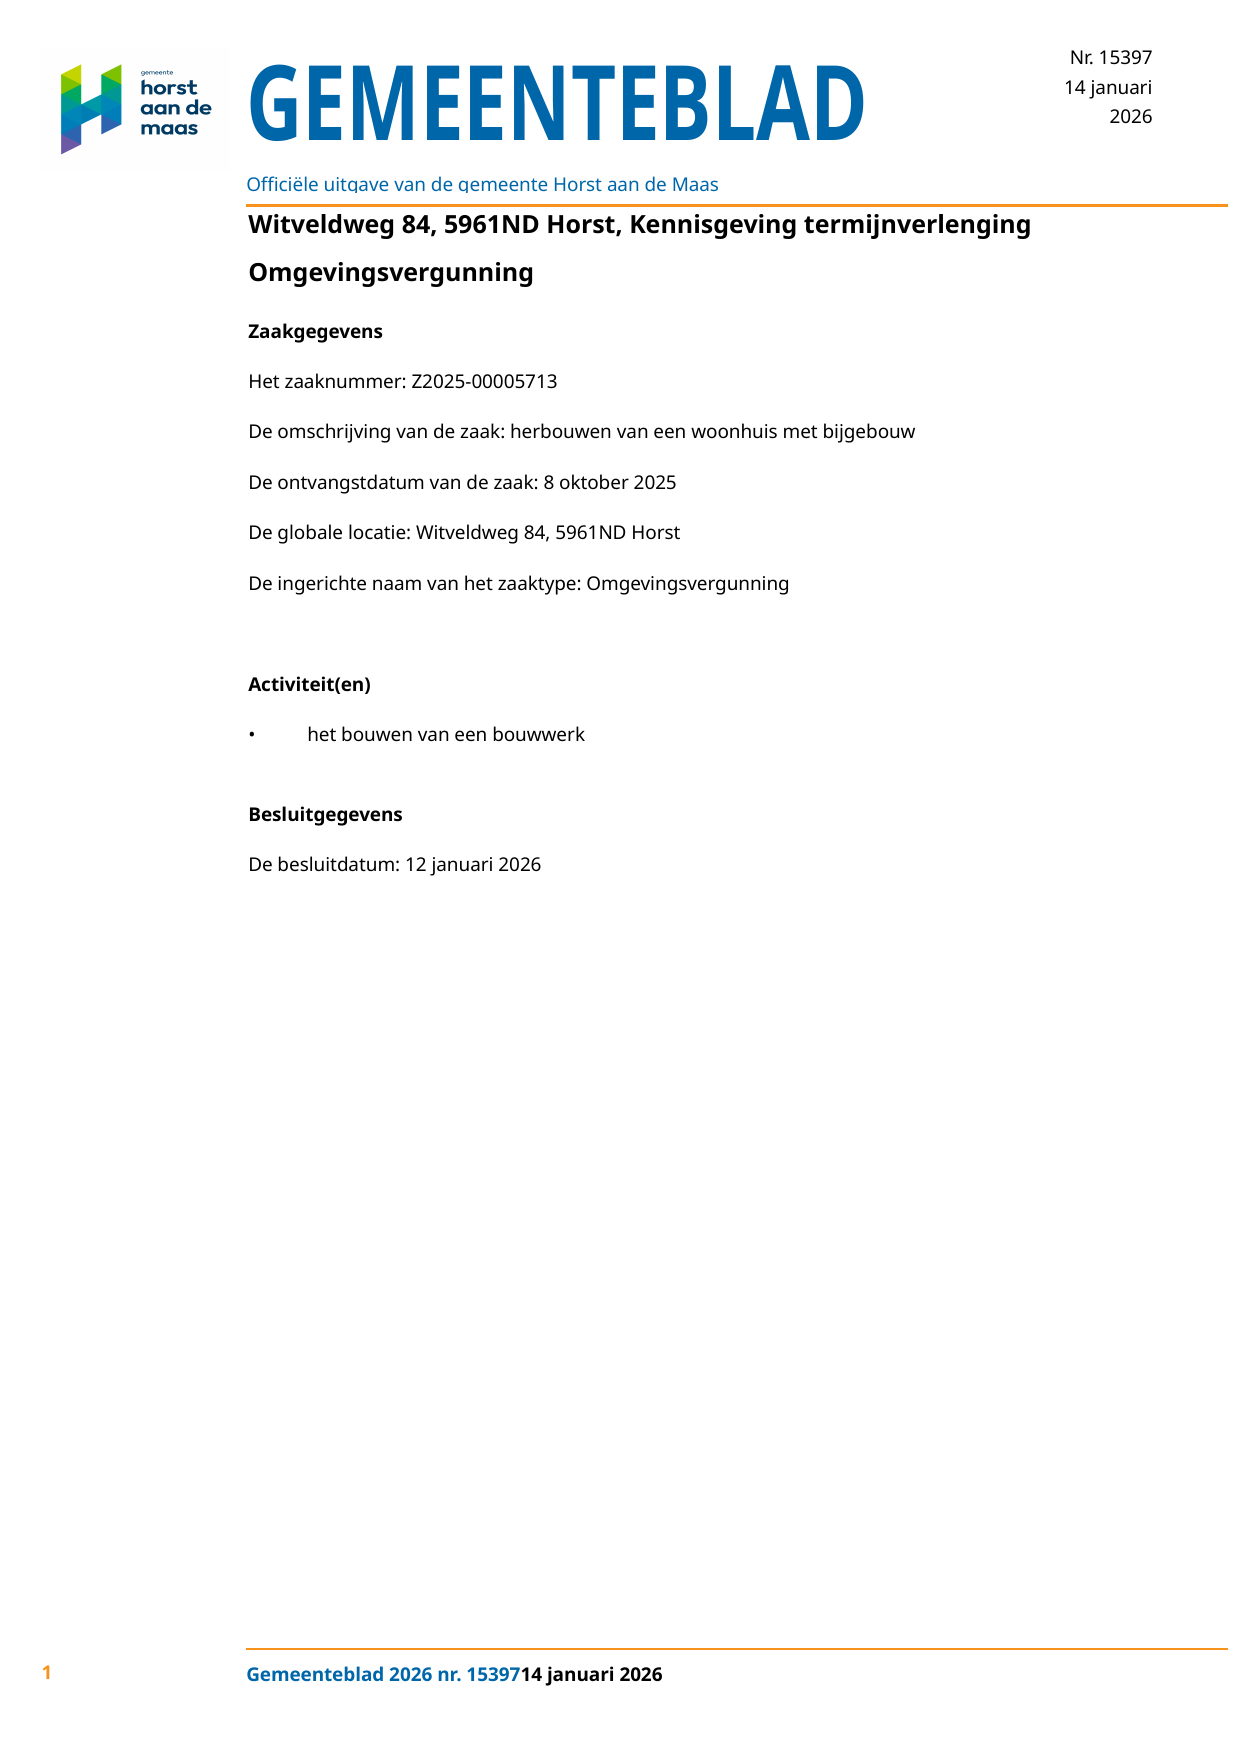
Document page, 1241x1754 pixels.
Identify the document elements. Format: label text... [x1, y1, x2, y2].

text Activiteit(en) [248, 671, 1152, 697]
text De ontvangstdatum van de zaak: 8 oktober 2025 [248, 469, 1152, 495]
text Witveldweg 84, 5961ND Horst, Kennisgeving termijnverlenging Omgevingsvergunning [248, 207, 1152, 288]
text De ingerichte naam van het zaaktype: Omgevingsvergunning [248, 570, 1152, 596]
text De globale locatie: Witveldweg 84, 5961ND Horst [248, 519, 1152, 545]
text De besluitdatum: 12 januari 2026 [248, 852, 1152, 877]
text De omschrijving van de zaak: herbouwen van een woonhuis met bijgebouw [248, 419, 1152, 444]
text Besluitgegevens [248, 801, 1152, 827]
list het bouwen van een bouwwerk [248, 721, 1152, 747]
text Het zaaknummer: Z2025-00005713 [248, 368, 1152, 394]
picture [41, 47, 231, 172]
text Zaakgegevens [248, 318, 1152, 344]
